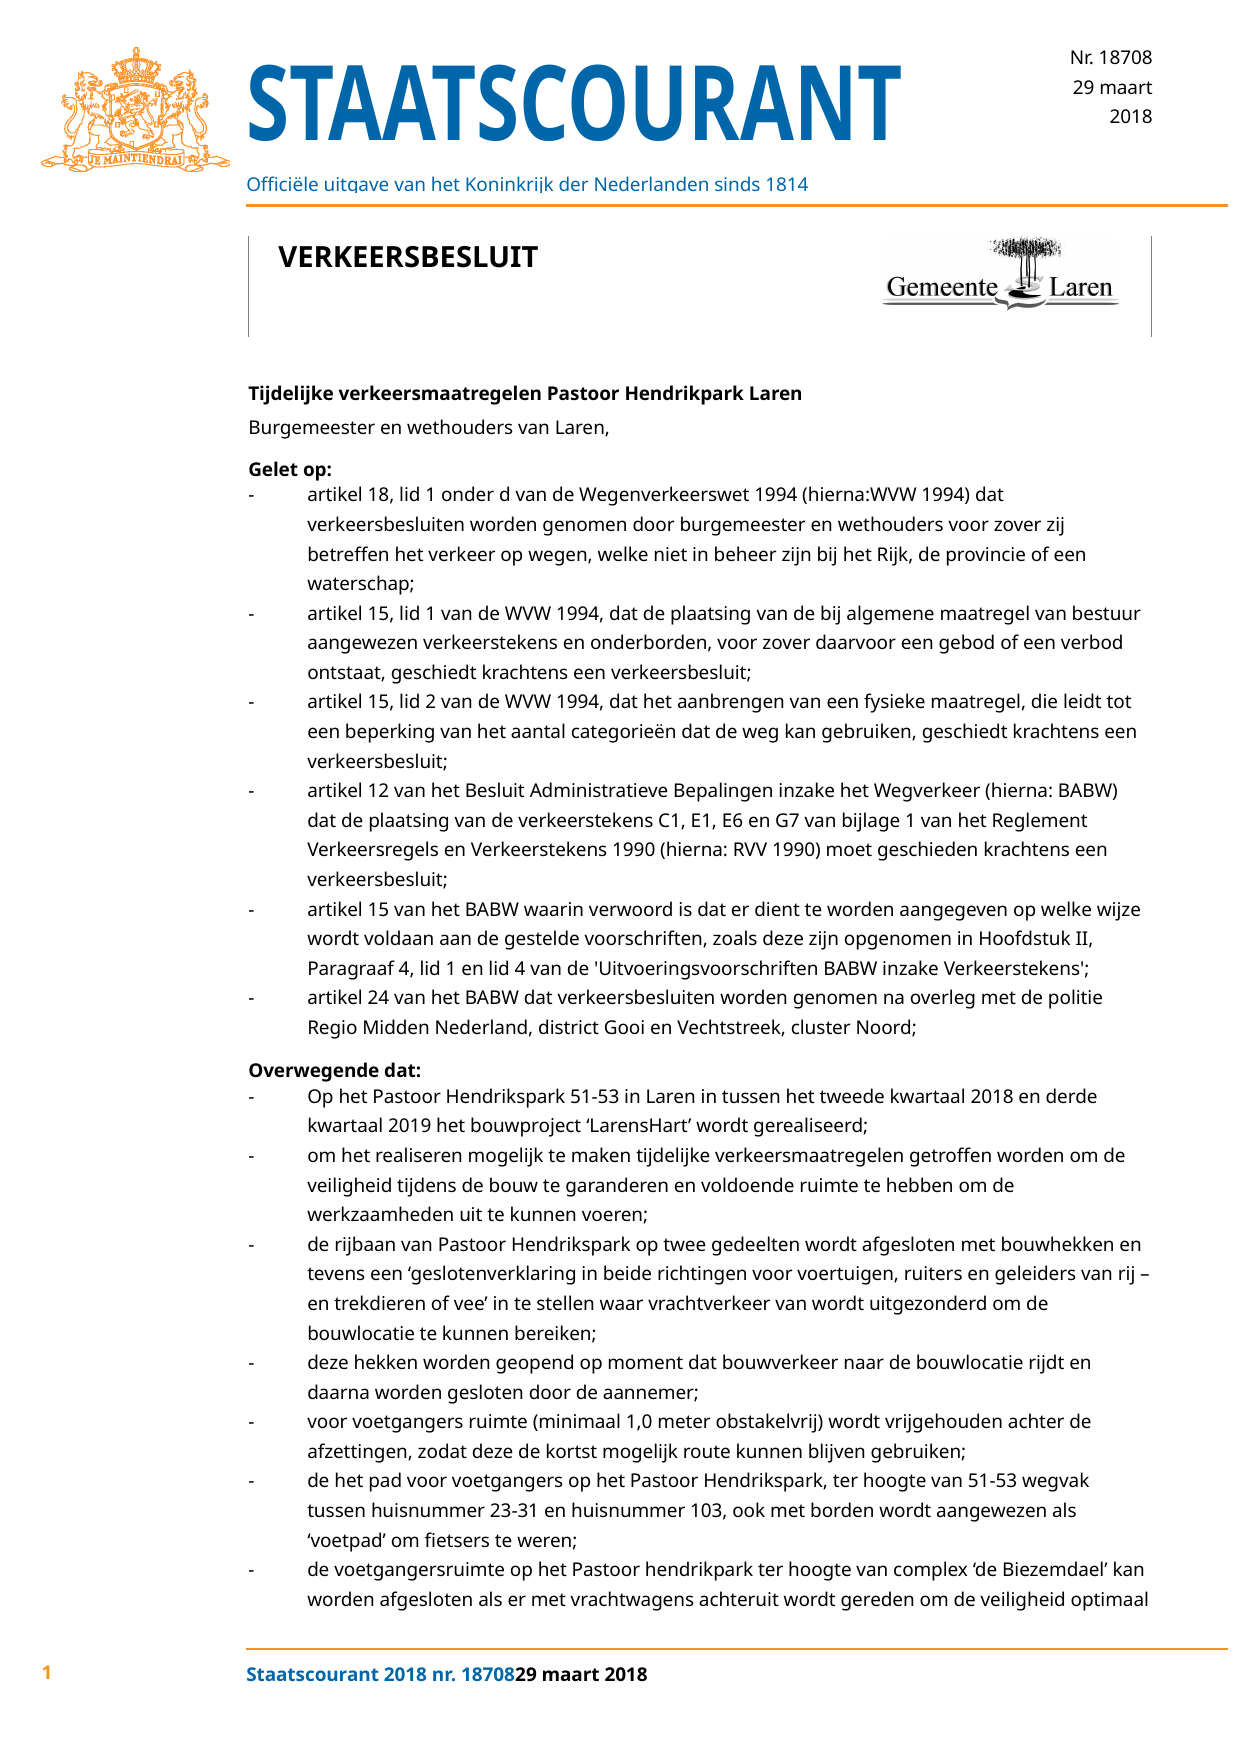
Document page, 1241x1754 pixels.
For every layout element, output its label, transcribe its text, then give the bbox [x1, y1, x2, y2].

list de het pad voor voetgangers op het Pastoor Hendrikspark, ter hoogte van 51-53 wegvak tussen huisnummer 23-31 en huisnummer 103, ook met borden wordt aangewezen als ‘voetpad’ om fietsers te weren; [248, 1468, 1152, 1552]
list artikel 15, lid 2 van de WVW 1994, dat het aanbrengen van een fysieke maatregel, die leidt tot een beperking van het aantal categorieën dat de weg kan gebruiken, geschiedt krachtens een verkeersbesluit; [248, 689, 1152, 774]
list artikel 12 van het Besluit Administratieve Bepalingen inzake het Wegverkeer (hierna: BABW) dat de plaatsing van de verkeerstekens C1, E1, E6 en G7 van bijlage 1 van het Reglement Verkeersregels en Verkeerstekens 1990 (hierna: RVV 1990) moet geschieden krachtens een verkeersbesluit; [248, 777, 1152, 892]
table_header [850, 236, 1151, 337]
list artikel 18, lid 1 onder d van de Wegenverkeerswet 1994 (hierna:WVW 1994) dat verkeersbesluiten worden genomen door burgemeester en wethouders voor zover zij betreffen het verkeer op wegen, welke niet in beheer zijn bij het Rijk, de provincie of een waterschap; [248, 482, 1152, 596]
list Op het Pastoor Hendrikspark 51-53 in Laren in tussen het tweede kwartaal 2018 en derde kwartaal 2019 het bouwproject ‘LarensHart’ wordt gerealiseerd; [248, 1083, 1152, 1138]
list om het realiseren mogelijk te maken tijdelijke verkeersmaatregelen getroffen worden om de veiligheid tijdens de bouw te garanderen en voldoende ruimte te hebben om de werkzaamheden uit te kunnen voeren; [248, 1142, 1152, 1227]
table_header VERKEERSBESLUIT [249, 236, 850, 337]
list artikel 15, lid 1 van de WVW 1994, dat de plaatsing van de bij algemene maatregel van bestuur aangewezen verkeerstekens en onderborden, voor zover daarvoor een gebod of een verbod ontstaat, geschiedt krachtens een verkeersbesluit; [248, 600, 1152, 685]
text Burgemeester en wethouders van Laren, [248, 414, 1152, 440]
list deze hekken worden geopend op moment dat bouwverkeer naar de bouwlocatie rijdt en daarna worden gesloten door de aannemer; [248, 1349, 1152, 1404]
text Overwegende dat: [248, 1057, 1152, 1083]
text Gelet op: [248, 456, 1152, 482]
list de voetgangersruimte op het Pastoor hendrikpark ter hoogte van complex ‘de Biezemdael’ kan worden afgesloten als er met vrachtwagens achteruit wordt gereden om de veiligheid optimaal [248, 1556, 1152, 1612]
list voor voetgangers ruimte (minimaal 1,0 meter obstakelvrij) wordt vrijgehouden achter de afzettingen, zodat deze de kortst mogelijk route kunnen blijven gebruiken; [248, 1408, 1152, 1464]
picture [882, 236, 1119, 312]
list artikel 15 van het BABW waarin verwoord is dat er dient te worden aangegeven op welke wijze wordt voldaan aan de gestelde voorschriften, zoals deze zijn opgenomen in Hoofdstuk II, Paragraaf 4, lid 1 en lid 4 van de 'Uitvoeringsvoorschriften BABW inzake Verkeerstekens'; [248, 896, 1152, 981]
list artikel 24 van het BABW dat verkeersbesluiten worden genomen na overleg met de politie Regio Midden Nederland, district Gooi en Vechtstreek, cluster Noord; [248, 984, 1152, 1040]
list de rijbaan van Pastoor Hendrikspark op twee gedeelten wordt afgesloten met bouwhekken en tevens een ‘geslotenverklaring in beide richtingen voor voertuigen, ruiters en geleiders van rij – en trekdieren of vee’ in te stellen waar vrachtverkeer van wordt uitgezonderd om de bouwlocatie te kunnen bereiken; [248, 1231, 1152, 1345]
text Tijdelijke verkeersmaatregelen Pastoor Hendrikpark Laren [248, 380, 1152, 406]
picture [41, 47, 231, 172]
